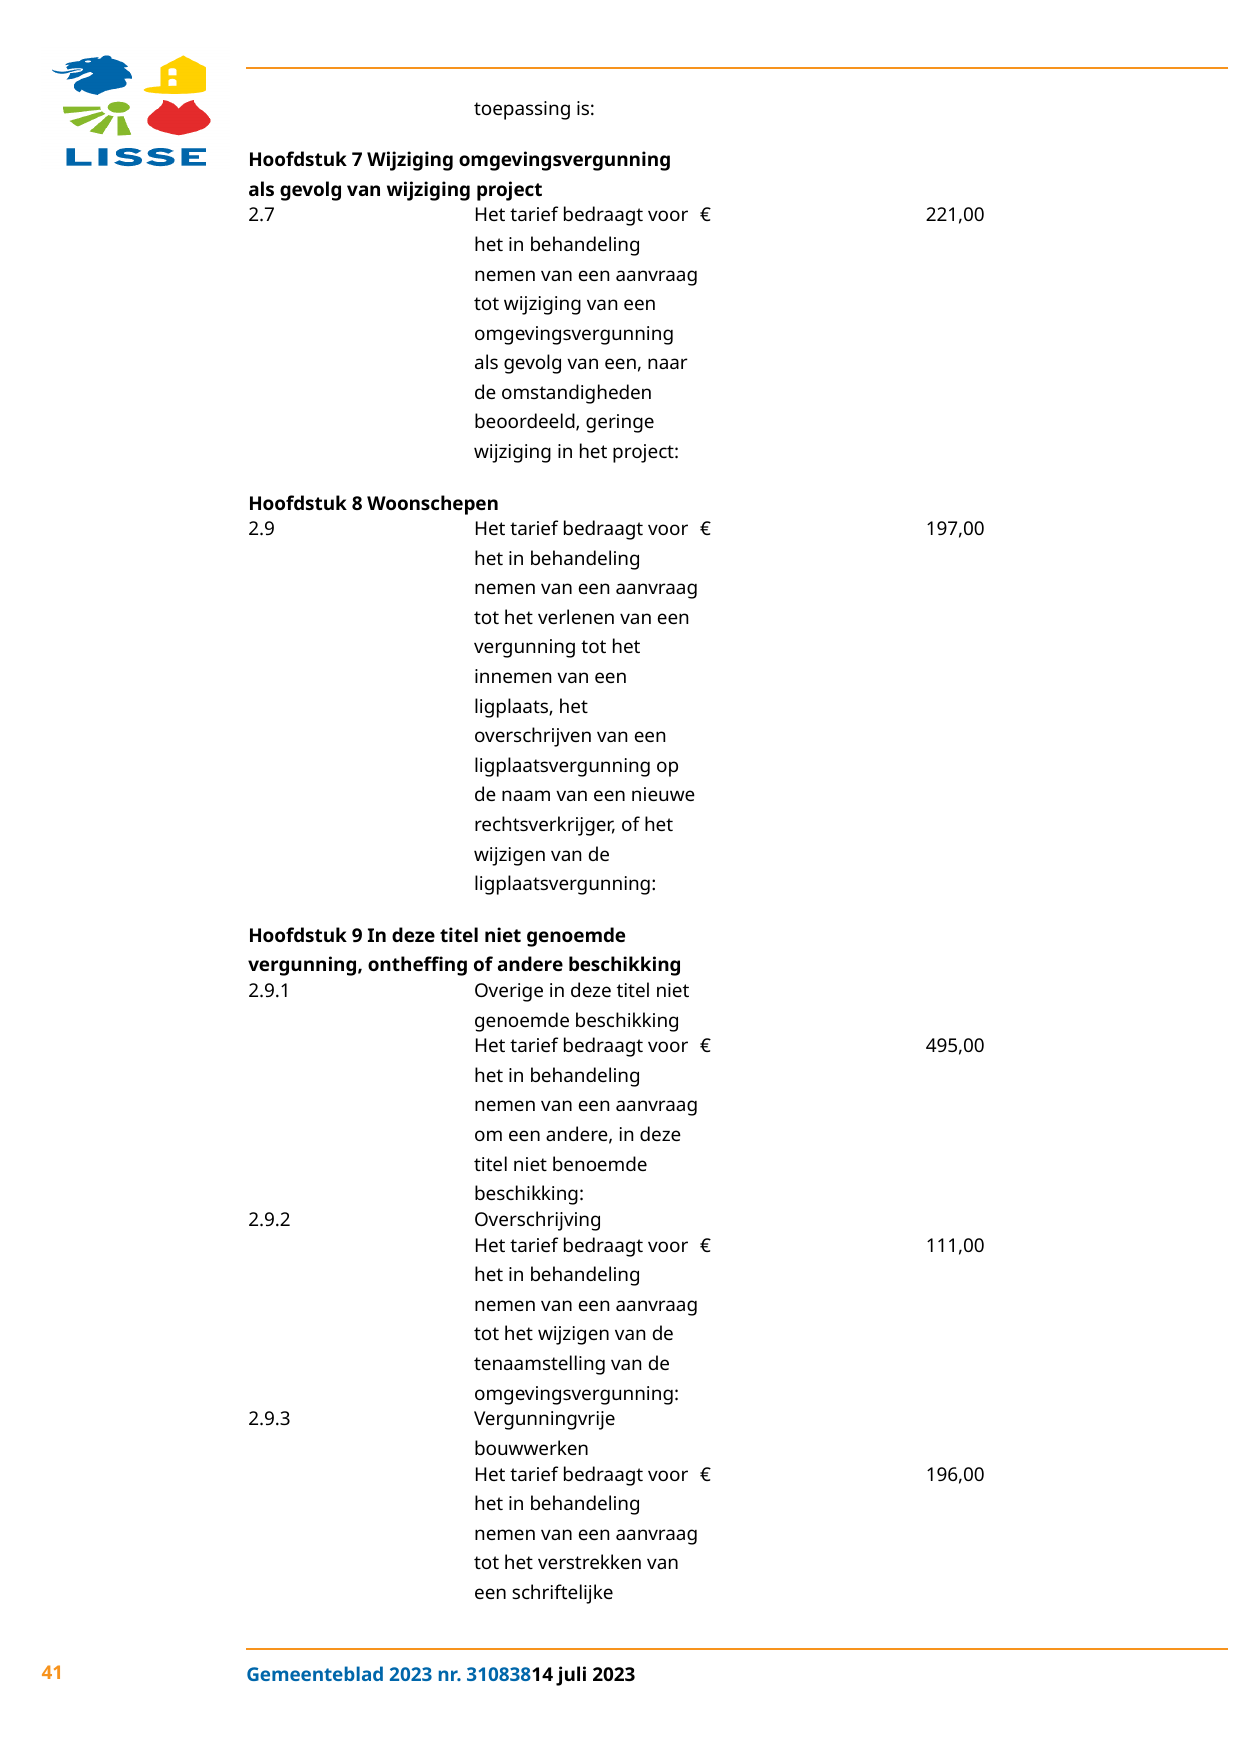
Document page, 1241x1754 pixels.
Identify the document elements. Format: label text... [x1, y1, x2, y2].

table_cell 2.9.3 [248, 1406, 474, 1461]
table_cell [248, 95, 474, 121]
table_cell Het tarief bedraagt voor het in behandeling nemen van een aanvraag tot het wijzigen van de tenaamstelling van de omgevingsvergunning: [474, 1232, 700, 1406]
table_cell Vergunningvrije bouwwerken [474, 1406, 700, 1461]
picture [41, 47, 231, 172]
table_cell [926, 490, 1152, 515]
table_cell Het tarief bedraagt voor het in behandeling nemen van een aanvraag tot het verstrekken van een schriftelijke [474, 1461, 700, 1605]
table_cell [700, 977, 926, 1032]
table_cell [700, 922, 926, 977]
table_cell [926, 1206, 1152, 1232]
table_cell Overige in deze titel niet genoemde beschikking [474, 977, 700, 1032]
table_cell [926, 121, 1152, 146]
table_cell Hoofdstuk 7 Wijziging omgevingsvergunning als gevolg van wijziging project [248, 146, 700, 202]
table_cell [248, 1232, 474, 1406]
table_cell [248, 896, 474, 922]
table_cell [474, 121, 700, 146]
table_cell € [700, 1461, 926, 1605]
table_cell [926, 95, 1152, 121]
table_cell Hoofdstuk 8 Woonschepen [248, 490, 700, 515]
table_cell toepassing is: [474, 95, 700, 121]
table_cell Het tarief bedraagt voor het in behandeling nemen van een aanvraag om een andere, in deze titel niet benoemde beschikking: [474, 1033, 700, 1206]
table_cell [248, 464, 474, 490]
table_cell Hoofdstuk 9 In deze titel niet genoemde vergunning, ontheffing of andere beschikking [248, 922, 700, 977]
table_cell [700, 896, 926, 922]
table_cell [700, 146, 926, 202]
table_cell [248, 1461, 474, 1605]
table_cell 221,00 [926, 202, 1152, 464]
table_cell [926, 1406, 1152, 1461]
table_cell Overschrijving [474, 1206, 700, 1232]
table_cell [926, 922, 1152, 977]
table_cell [700, 1206, 926, 1232]
table_cell [700, 121, 926, 146]
table_cell 2.9.1 [248, 977, 474, 1032]
table_cell [926, 896, 1152, 922]
table_cell [926, 146, 1152, 202]
table_cell [700, 490, 926, 515]
table_cell 2.9.2 [248, 1206, 474, 1232]
table_cell 2.7 [248, 202, 474, 464]
table_cell 2.9 [248, 515, 474, 896]
table_cell Het tarief bedraagt voor het in behandeling nemen van een aanvraag tot het verlenen van een vergunning tot het innemen van een ligplaats, het overschrijven van een ligplaatsvergunning op de naam van een nieuwe rechtsverkrijger, of het wijzigen van de ligplaatsvergunning: [474, 515, 700, 896]
table_cell [700, 464, 926, 490]
table_cell € [700, 202, 926, 464]
table_cell [248, 1033, 474, 1206]
table_cell Het tarief bedraagt voor het in behandeling nemen van een aanvraag tot wijziging van een omgevingsvergunning als gevolg van een, naar de omstandigheden beoordeeld, geringe wijziging in het project: [474, 202, 700, 464]
table_cell 111,00 [926, 1232, 1152, 1406]
table_cell [700, 95, 926, 121]
table_cell 197,00 [926, 515, 1152, 896]
table_cell [926, 464, 1152, 490]
table_cell 196,00 [926, 1461, 1152, 1605]
table_cell 495,00 [926, 1033, 1152, 1206]
table_cell € [700, 1232, 926, 1406]
table_cell [926, 977, 1152, 1032]
table_cell [474, 896, 700, 922]
table_cell € [700, 1033, 926, 1206]
table_cell € [700, 515, 926, 896]
table_cell [474, 464, 700, 490]
table_cell [248, 121, 474, 146]
table_cell [700, 1406, 926, 1461]
